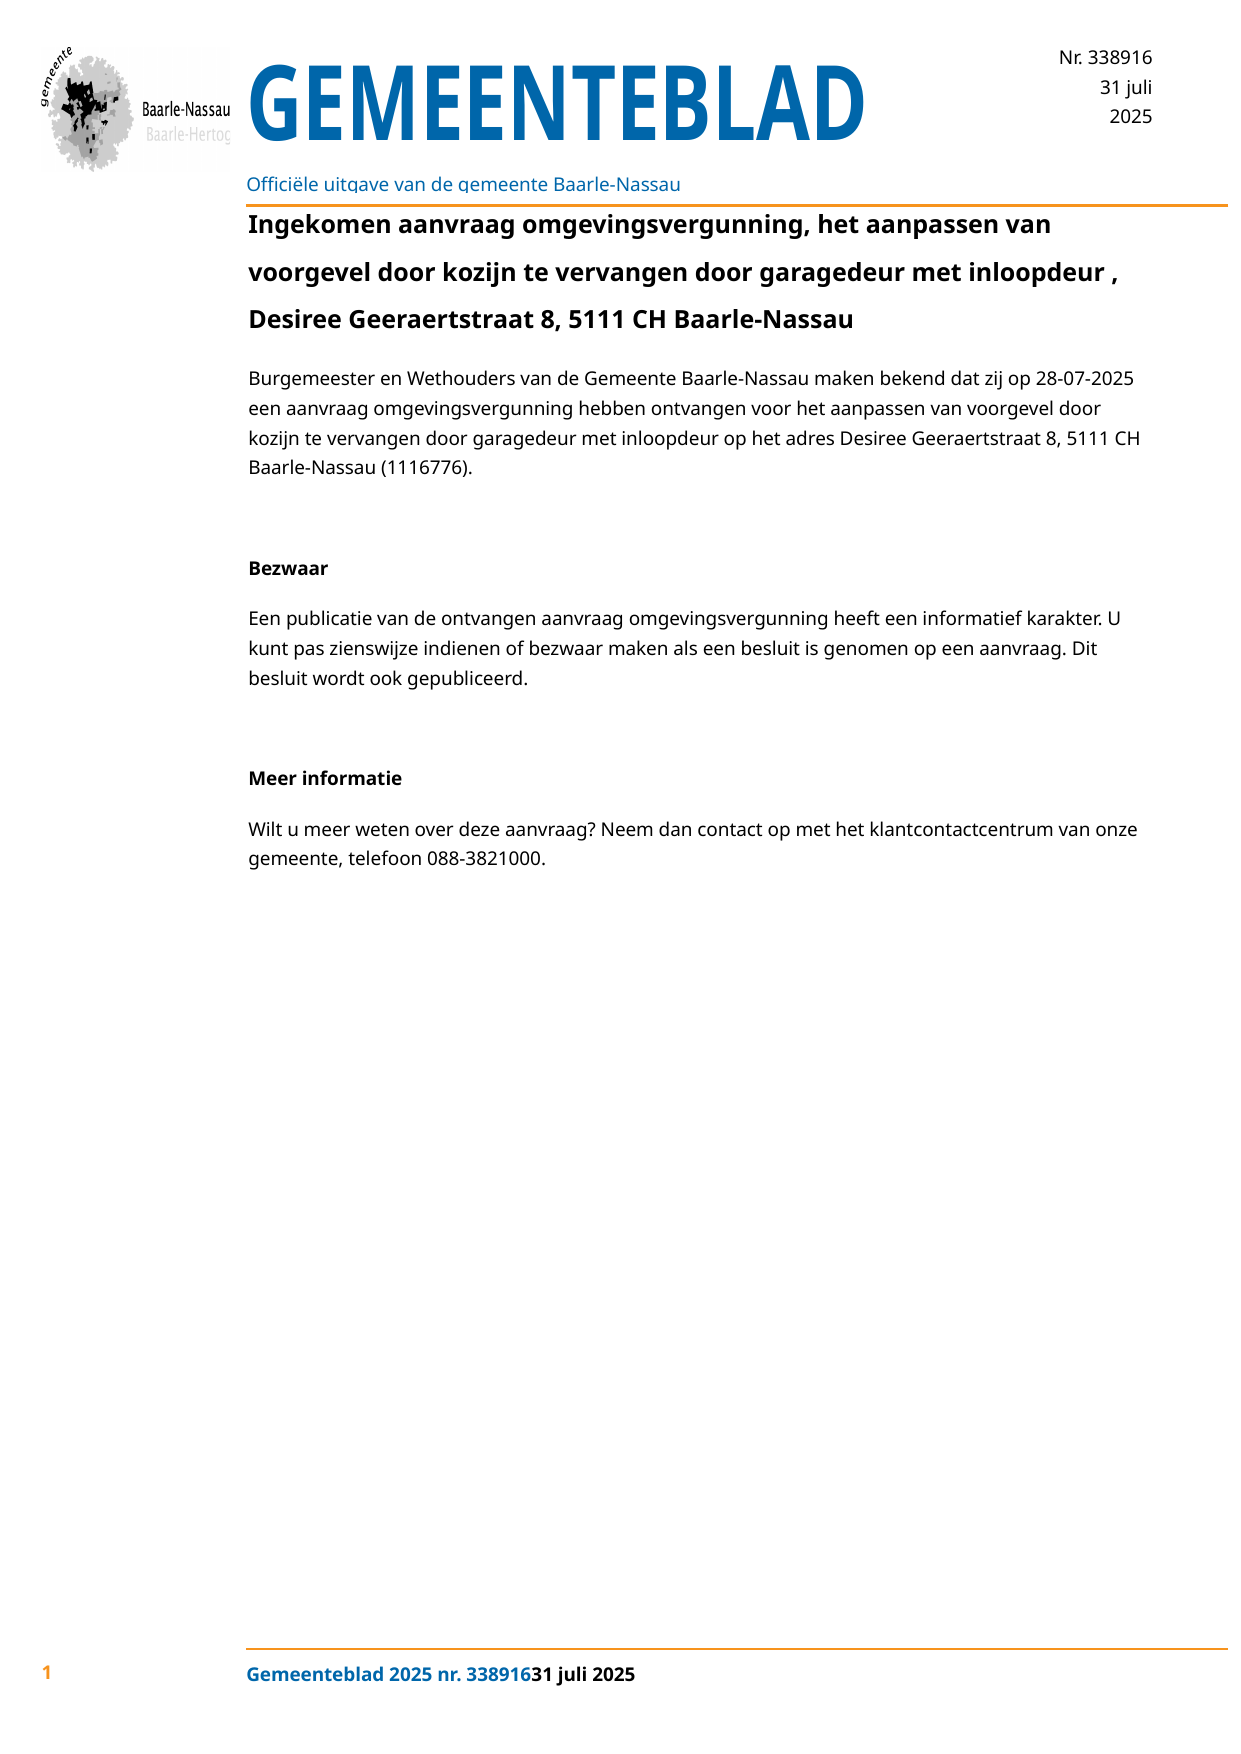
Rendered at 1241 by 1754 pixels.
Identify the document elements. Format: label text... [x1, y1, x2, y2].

text Bezwaar [248, 555, 1152, 581]
text Een publicatie van de ontvangen aanvraag omgevingsvergunning heeft een informatief karakter. U kunt pas zienswijze indienen of bezwaar maken als een besluit is genomen op een aanvraag. Dit besluit wordt ook gepubliceerd. [248, 606, 1152, 690]
picture [41, 47, 231, 172]
text Burgemeester en Wethouders van de Gemeente Baarle-Nassau maken bekend dat zij op 28-07-2025 een aanvraag omgevingsvergunning hebben ontvangen voor het aanpassen van voorgevel door kozijn te vervangen door garagedeur met inloopdeur op het adres Desiree Geeraertstraat 8, 5111 CH Baarle-Nassau (1116776). [248, 366, 1152, 480]
text Wilt u meer weten over deze aanvraag? Neem dan contact op met het klantcontactcentrum van onze gemeente, telefoon 088-3821000. [248, 816, 1152, 871]
text Ingekomen aanvraag omgevingsvergunning, het aanpassen van voorgevel door kozijn te vervangen door garagedeur met inloopdeur , Desiree Geeraertstraat 8, 5111 CH Baarle-Nassau [248, 207, 1152, 336]
text Meer informatie [248, 766, 1152, 791]
